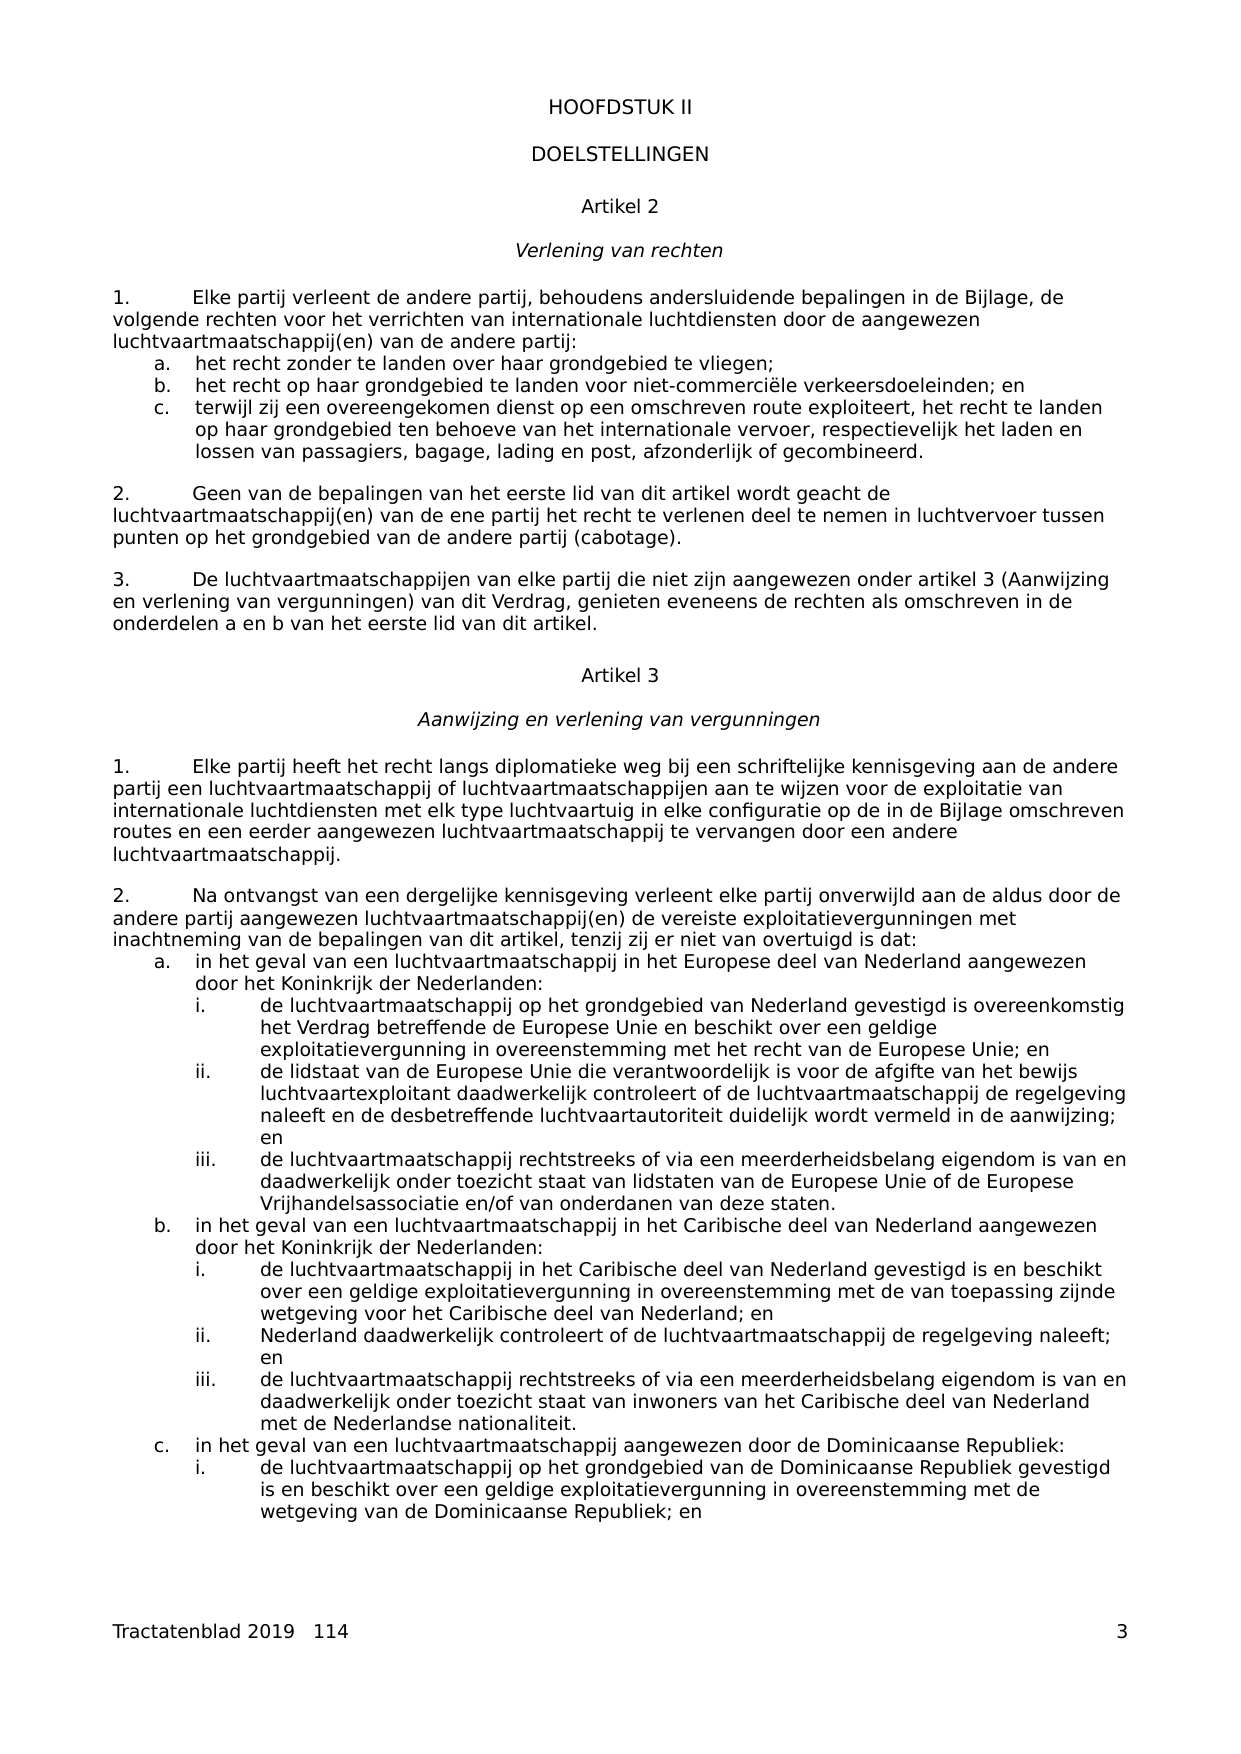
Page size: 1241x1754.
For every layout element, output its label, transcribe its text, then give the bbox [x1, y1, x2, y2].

text 2. Geen van de bepalingen van het eerste lid van dit artikel wordt geacht de luchtvaartmaatschappij(en) van de ene partij het recht te verlenen deel te nemen in luchtvervoer tussen punten op het grondgebied van de andere partij (cabotage). [112, 483, 1128, 549]
text b. het recht op haar grondgebied te landen voor niet-commerciële verkeersdoeleinden; en [153, 375, 1128, 397]
text iii. de luchtvaartmaatschappij rechtstreeks of via een meerderheidsbelang eigendom is van en daadwerkelijk onder toezicht staat van inwoners van het Caribische deel van Nederland met de Nederlandse nationaliteit. [195, 1369, 1128, 1435]
text c. terwijl zij een overeengekomen dienst op een omschreven route exploiteert, het recht te landen op haar grondgebied ten behoeve van het internationale vervoer, respectievelijk het laden en lossen van passagiers, bagage, lading en post, afzonderlijk of gecombineerd. [153, 397, 1128, 463]
text ii. Nederland daadwerkelijk controleert of de luchtvaartmaatschappij de regelgeving naleeft; en [195, 1325, 1128, 1369]
text b. in het geval van een luchtvaartmaatschappij in het Caribische deel van Nederland aangewezen door het Koninkrijk der Nederlanden: [153, 1215, 1128, 1259]
text 2. Na ontvangst van een dergelijke kennisgeving verleent elke partij onverwijld aan de aldus door de andere partij aangewezen luchtvaartmaatschappij(en) de vereiste exploitatievergunningen met inachtneming van de bepalingen van dit artikel, tenzij zij er niet van overtuigd is dat: [112, 885, 1128, 951]
text i. de luchtvaartmaatschappij in het Caribische deel van Nederland gevestigd is en beschikt over een geldige exploitatievergunning in overeenstemming met de van toepassing zijnde wetgeving voor het Caribische deel van Nederland; en [195, 1259, 1128, 1325]
text iii. de luchtvaartmaatschappij rechtstreeks of via een meerderheidsbelang eigendom is van en daadwerkelijk onder toezicht staat van lidstaten van de Europese Unie of de Europese Vrijhandelsassociatie en/of van onderdanen van deze staten. [195, 1149, 1128, 1215]
subtitle Artikel 3 Aanwijzing en verlening van vergunningen [112, 664, 1128, 731]
text a. in het geval van een luchtvaartmaatschappij in het Europese deel van Nederland aangewezen door het Koninkrijk der Nederlanden: [153, 951, 1128, 995]
text 1. Elke partij heeft het recht langs diplomatieke weg bij een schriftelijke kennisgeving aan de andere partij een luchtvaartmaatschappij of luchtvaartmaatschappijen aan te wijzen voor de exploitatie van internationale luchtdiensten met elk type luchtvaartuig in elke configuratie op de in de Bijlage omschreven routes en een eerder aangewezen luchtvaartmaatschappij te vervangen door een andere luchtvaartmaatschappij. [112, 756, 1128, 865]
subtitle HOOFDSTUK II DOELSTELLINGEN [112, 96, 1128, 166]
text ii. de lidstaat van de Europese Unie die verantwoordelijk is voor de afgifte van het bewijs luchtvaartexploitant daadwerkelijk controleert of de luchtvaartmaatschappij de regelgeving naleeft en de desbetreffende luchtvaartautoriteit duidelijk wordt vermeld in de aanwijzing; en [195, 1061, 1128, 1149]
text i. de luchtvaartmaatschappij op het grondgebied van Nederland gevestigd is overeenkomstig het Verdrag betreffende de Europese Unie en beschikt over een geldige exploitatievergunning in overeenstemming met het recht van de Europese Unie; en [195, 995, 1128, 1061]
text 3. De luchtvaartmaatschappijen van elke partij die niet zijn aangewezen onder artikel 3 (Aanwijzing en verlening van vergunningen) van dit Verdrag, genieten eveneens de rechten als omschreven in de onderdelen a en b van het eerste lid van dit artikel. [112, 569, 1128, 634]
text 1. Elke partij verleent de andere partij, behoudens andersluidende bepalingen in de Bijlage, de volgende rechten voor het verrichten van internationale luchtdiensten door de aangewezen luchtvaartmaatschappij(en) van de andere partij: [112, 287, 1128, 353]
text c. in het geval van een luchtvaartmaatschappij aangewezen door de Dominicaanse Republiek: [153, 1435, 1128, 1457]
text a. het recht zonder te landen over haar grondgebied te vliegen; [153, 353, 1128, 375]
text i. de luchtvaartmaatschappij op het grondgebied van de Dominicaanse Republiek gevestigd is en beschikt over een geldige exploitatievergunning in overeenstemming met de wetgeving van de Dominicaanse Republiek; en [195, 1457, 1128, 1523]
subtitle Artikel 2 Verlening van rechten [112, 196, 1128, 262]
